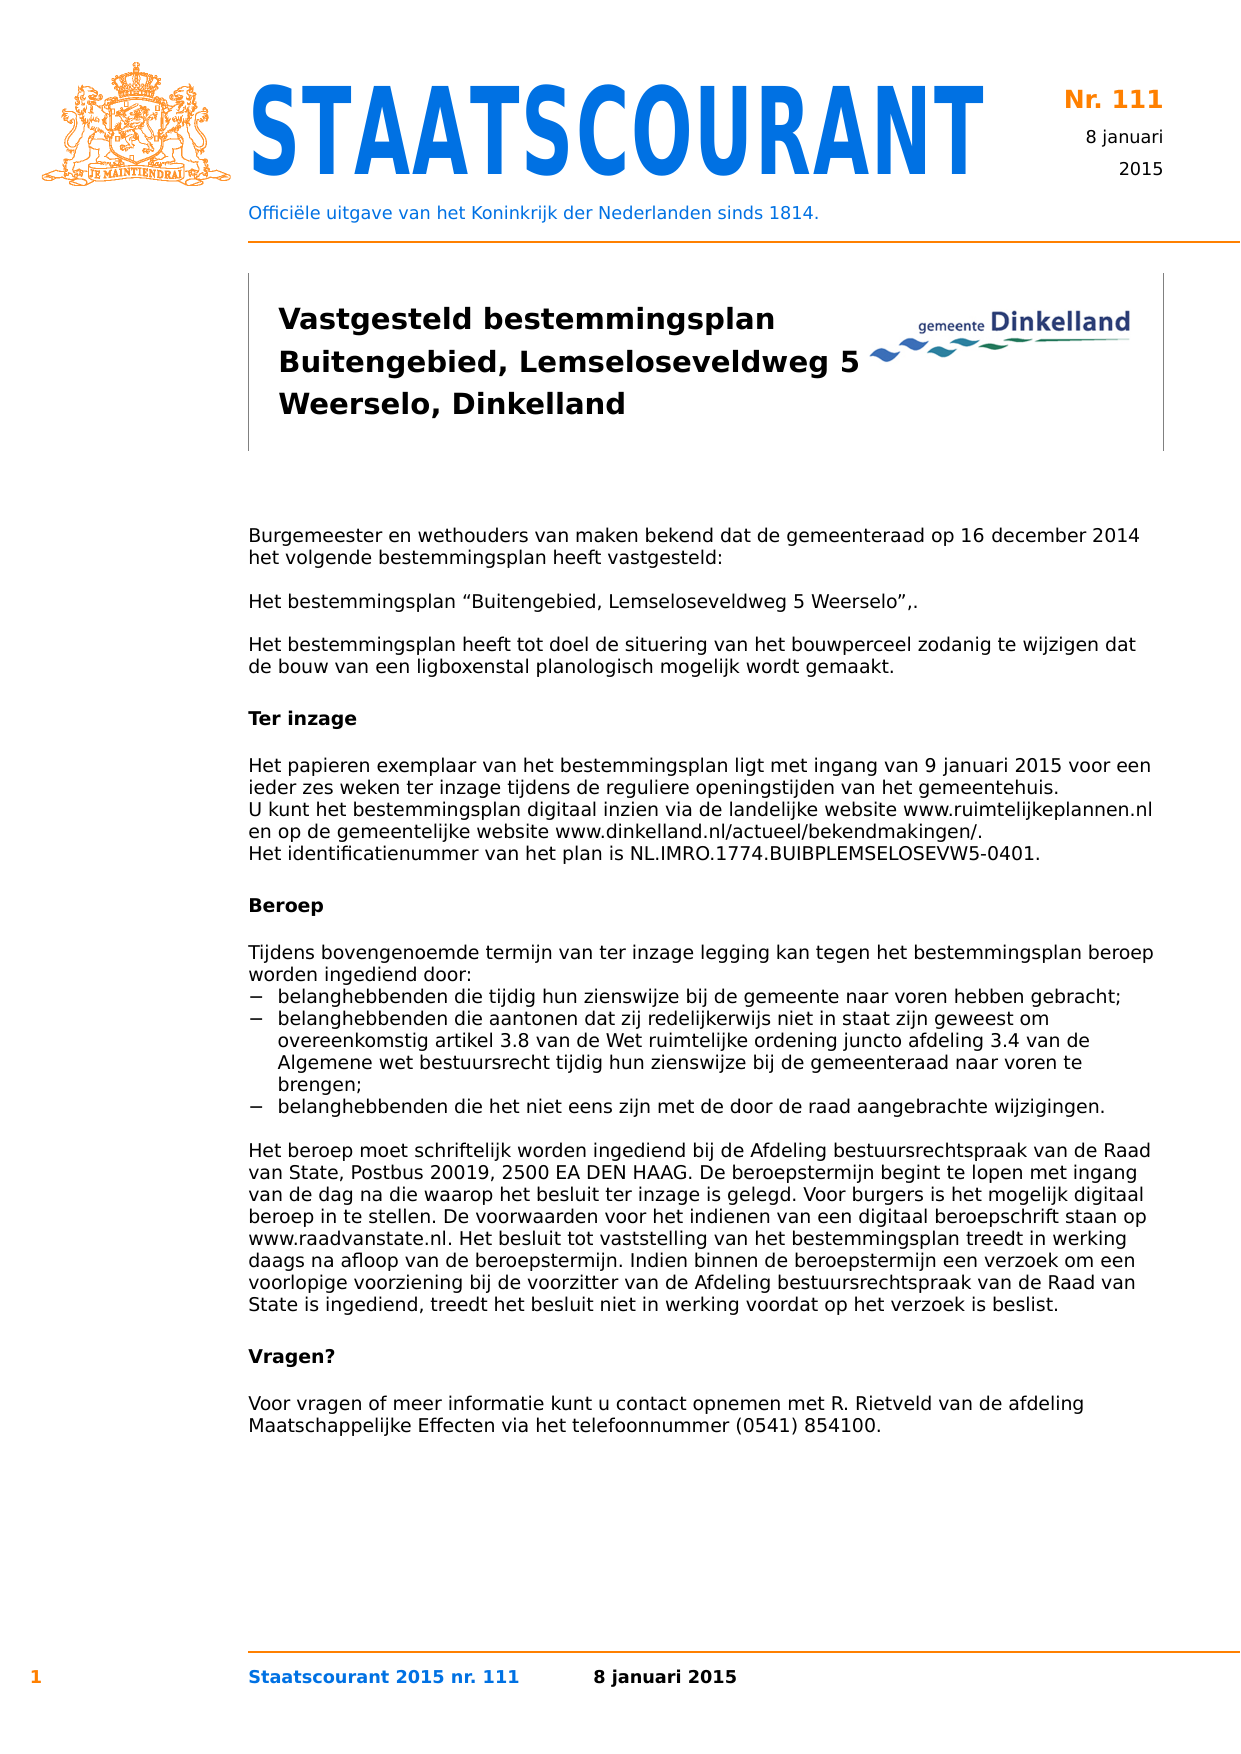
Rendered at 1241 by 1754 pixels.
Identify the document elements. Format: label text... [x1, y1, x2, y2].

text Voor vragen of meer informatie kunt u contact opnemen met R. Rietveld van de afdeling Maatschappelijke Effecten via het telefoonnummer (0541) 854100. [248, 1393, 1163, 1437]
picture [41, 62, 231, 186]
text Het beroep moet schriftelijk worden ingediend bij de Afdeling bestuursrechtspraak van de Raad van State, Postbus 20019, 2500 EA DEN HAAG. De beroepstermijn begint te lopen met ingang van de dag na die waarop het besluit ter inzage is gelegd. Voor burgers is het mogelijk digitaal beroep in te stellen. De voorwaarden voor het indienen van een digitaal beroepschrift staan op www.raadvanstate.nl. Het besluit tot vaststelling van het bestemmingsplan treedt in werking daags na afloop van de beroepstermijn. Indien binnen de beroepstermijn een verzoek om een voorlopige voorziening bij de voorzitter van de Afdeling bestuursrechtspraak van de Raad van State is ingediend, treedt het besluit niet in werking voordat op het verzoek is beslist. [248, 1140, 1163, 1316]
table_header Nr. 111 [998, 62, 1240, 121]
subtitle Ter inzage [248, 708, 1163, 730]
text − belanghebbenden die het niet eens zijn met de door de raad aangebrachte wijzigingen. [248, 1096, 1163, 1118]
table_header STAATSCOURANT [248, 62, 998, 203]
subtitle Beroep [248, 895, 1163, 917]
subtitle Vastgesteld bestemmingsplan Buitengebied, Lemseloseveldweg 5 Weerselo, Dinkelland [249, 273, 1163, 451]
text Het bestemmingsplan heeft tot doel de situering van het bouwperceel zodanig te wijzigen dat de bouw van een ligboxenstal planologisch mogelijk wordt gemaakt. [248, 634, 1163, 678]
picture [867, 302, 1134, 368]
text Burgemeester en wethouders van maken bekend dat de gemeenteraad op 16 december 2014 het volgende bestemmingsplan heeft vastgesteld: [248, 525, 1163, 569]
text Het bestemmingsplan “Buitengebied, Lemseloseveldweg 5 Weerselo”,. [248, 591, 1163, 612]
text Het papieren exemplaar van het bestemmingsplan ligt met ingang van 9 januari 2015 voor een ieder zes weken ter inzage tijdens de reguliere openingstijden van het gemeentehuis. [248, 755, 1163, 799]
table_cell Officiële uitgave van het Koninkrijk der Nederlanden sinds 1814. [248, 203, 1240, 241]
table_cell 8 januari [998, 121, 1240, 153]
text Het identificatienummer van het plan is NL.IMRO.1774.BUIBPLEMSELOSEVW5-0401. [248, 843, 1163, 865]
table_header [25, 62, 248, 241]
subtitle Vragen? [248, 1346, 1163, 1368]
text − belanghebbenden die tijdig hun zienswijze bij de gemeente naar voren hebben gebracht; [248, 986, 1163, 1008]
text U kunt het bestemmingsplan digitaal inzien via de landelijke website www.ruimtelijkeplannen.nl en op de gemeentelijke website www.dinkelland.nl/actueel/bekendmakingen/. [248, 799, 1163, 843]
table_cell 2015 [998, 153, 1240, 203]
text Tijdens bovengenoemde termijn van ter inzage legging kan tegen het bestemmingsplan beroep worden ingediend door: [248, 942, 1163, 986]
text − belanghebbenden die aantonen dat zij redelijkerwijs niet in staat zijn geweest om overeenkomstig artikel 3.8 van de Wet ruimtelijke ordening juncto afdeling 3.4 van de Algemene wet bestuursrecht tijdig hun zienswijze bij de gemeenteraad naar voren te brengen; [248, 1008, 1163, 1096]
